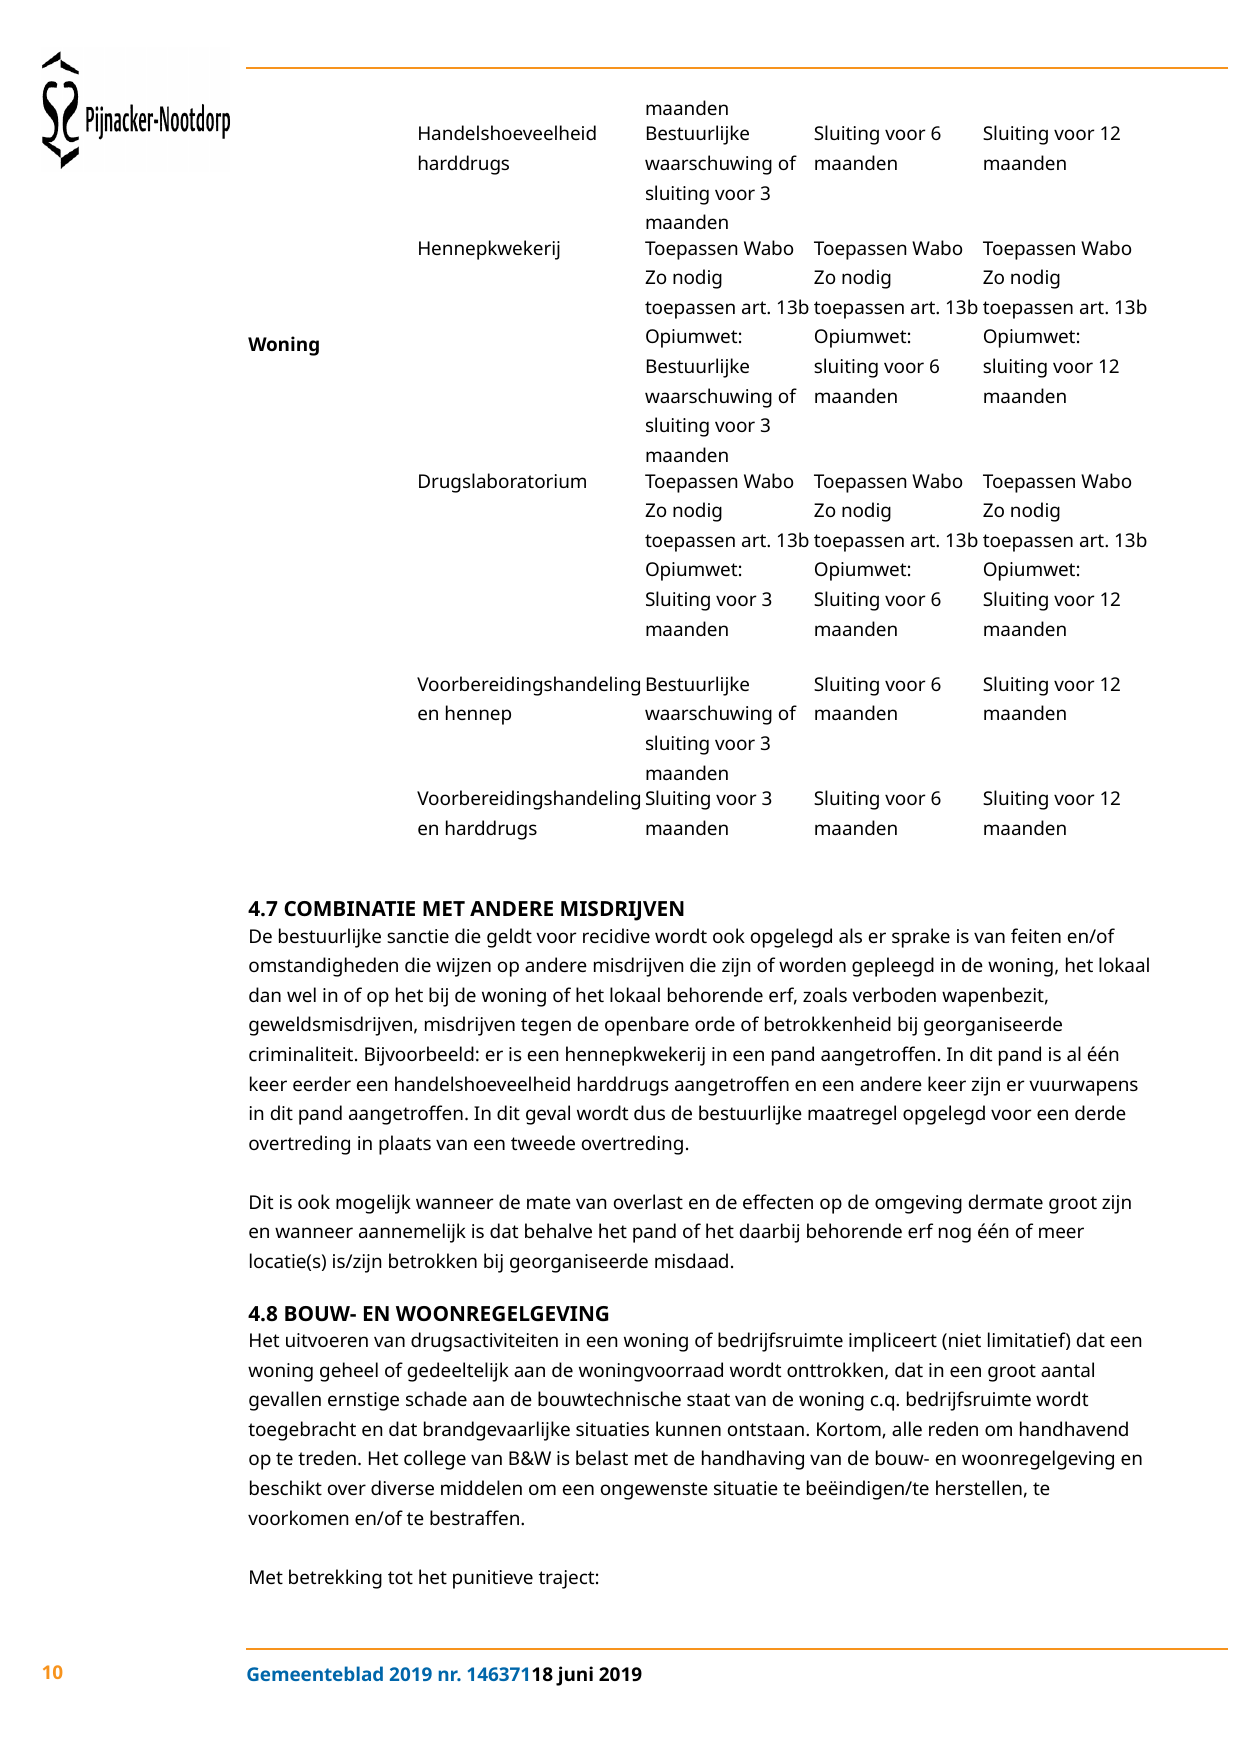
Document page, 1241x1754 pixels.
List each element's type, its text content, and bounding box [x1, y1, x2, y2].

table_cell Hennepkwekerij [417, 235, 645, 468]
table_cell maanden [645, 95, 814, 121]
text 4.7 COMBINATIE MET ANDERE MISDRIJVEN [248, 894, 1152, 923]
table_cell Handelshoeveelheid harddrugs [417, 121, 645, 235]
table_cell Drugslaboratorium [417, 468, 645, 671]
table_cell Voorbereidingshandelingen hennep [417, 671, 645, 786]
table_cell [814, 95, 983, 121]
text Met betrekking tot het punitieve traject: [248, 1564, 1152, 1589]
table_cell [417, 95, 645, 121]
table_cell Sluiting voor 3 maanden [645, 786, 814, 841]
table_cell Woning [248, 95, 417, 841]
table_cell Sluiting voor 12 maanden [983, 671, 1152, 786]
table_cell Sluiting voor 6 maanden [814, 671, 983, 786]
text Het uitvoeren van drugsactiviteiten in een woning of bedrijfsruimte impliceert (niet limitatief) dat een woning geheel of gedeeltelijk aan de woningvoorraad wordt onttrokken, dat in een groot aantal gevallen ernstige schade aan de bouwtechnische staat van de woning c.q. bedrijfsruimte wordt toegebracht en dat brandgevaarlijke situaties kunnen ontstaan. Kortom, alle reden om handhavend op te treden. Het college van B&W is belast met de handhaving van de bouw- en woonregelgeving en beschikt over diverse middelen om een ongewenste situatie te beëindigen/te herstellen, te voorkomen en/of te bestraffen. [248, 1327, 1152, 1530]
table_cell [983, 95, 1152, 121]
table_cell Toepassen Wabo Zo nodig toepassen art. 13b Opiumwet: Sluiting voor 12 maanden [983, 468, 1152, 671]
picture [41, 47, 231, 172]
table_cell Toepassen Wabo Zo nodig toepassen art. 13b Opiumwet: Sluiting voor 3 maanden [645, 468, 814, 671]
text De bestuurlijke sanctie die geldt voor recidive wordt ook opgelegd als er sprake is van feiten en/of omstandigheden die wijzen op andere misdrijven die zijn of worden gepleegd in de woning, het lokaal dan wel in of op het bij de woning of het lokaal behorende erf, zoals verboden wapenbezit, geweldsmisdrijven, misdrijven tegen de openbare orde of betrokkenheid bij georganiseerde criminaliteit. Bijvoorbeeld: er is een hennepkwekerij in een pand aangetroffen. In dit pand is al één keer eerder een handelshoeveelheid harddrugs aangetroffen en een andere keer zijn er vuurwapens in dit pand aangetroffen. In dit geval wordt dus de bestuurlijke maatregel opgelegd voor een derde overtreding in plaats van een tweede overtreding. [248, 923, 1152, 1156]
table_cell Bestuurlijke waarschuwing of sluiting voor 3 maanden [645, 121, 814, 235]
table_cell Voorbereidingshandelingen harddrugs [417, 786, 645, 841]
table_cell Toepassen Wabo Zo nodig toepassen art. 13b Opiumwet: Bestuurlijke waarschuwing of sluiting voor 3 maanden [645, 235, 814, 468]
table_cell Toepassen Wabo Zo nodig toepassen art. 13b Opiumwet: Sluiting voor 6 maanden [814, 468, 983, 671]
text 4.8 BOUW- EN WOONREGELGEVING [248, 1299, 1152, 1327]
table_cell Sluiting voor 12 maanden [983, 121, 1152, 235]
table_cell Sluiting voor 12 maanden [983, 786, 1152, 841]
table_cell Sluiting voor 6 maanden [814, 786, 983, 841]
table_cell Toepassen Wabo Zo nodig toepassen art. 13b Opiumwet: sluiting voor 6 maanden [814, 235, 983, 468]
table_cell Sluiting voor 6 maanden [814, 121, 983, 235]
table_cell Toepassen Wabo Zo nodig toepassen art. 13b Opiumwet: sluiting voor 12 maanden [983, 235, 1152, 468]
text Dit is ook mogelijk wanneer de mate van overlast en de effecten op de omgeving dermate groot zijn en wanneer aannemelijk is dat behalve het pand of het daarbij behorende erf nog één of meer locatie(s) is/zijn betrokken bij georganiseerde misdaad. [248, 1189, 1152, 1274]
table_cell Bestuurlijke waarschuwing of sluiting voor 3 maanden [645, 671, 814, 786]
